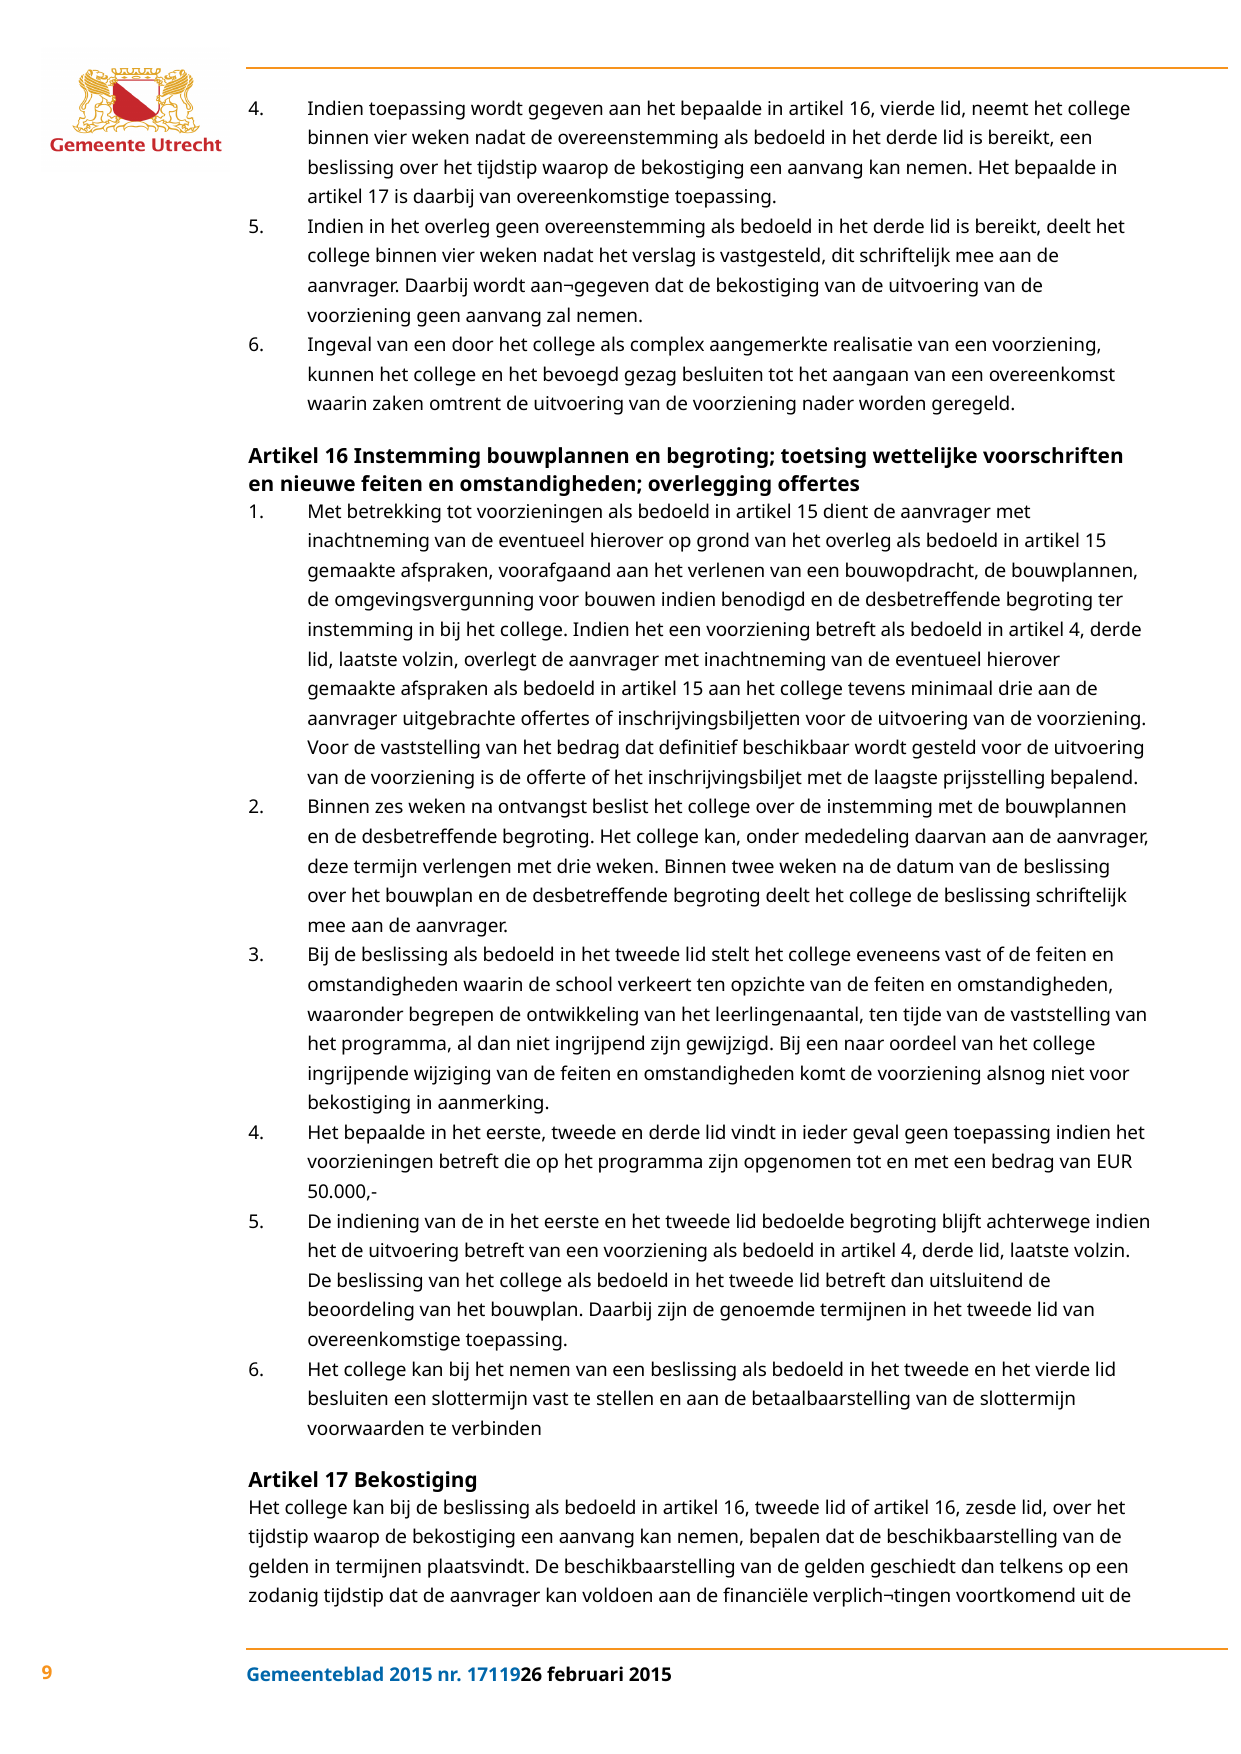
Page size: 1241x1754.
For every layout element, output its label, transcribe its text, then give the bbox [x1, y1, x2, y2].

list Bij de beslissing als bedoeld in het tweede lid stelt het college eveneens vast of de feiten en omstandigheden waarin de school verkeert ten opzichte van de feiten en omstandigheden, waaronder begrepen de ontwikkeling van het leerlingenaantal, ten tijde van de vaststelling van het programma, al dan niet ingrijpend zijn gewijzigd. Bij een naar oordeel van het college ingrijpende wijziging van de feiten en omstandigheden komt de voorziening alsnog niet voor bekostiging in aanmerking. [248, 942, 1152, 1115]
text Artikel 16 Instemming bouwplannen en begroting; toetsing wettelijke voorschriften en nieuwe feiten en omstandigheden; overlegging offertes [248, 441, 1152, 498]
list Binnen zes weken na ontvangst beslist het college over de instemming met de bouwplannen en de desbetreffende begroting. Het college kan, onder mededeling daarvan aan de aanvrager, deze termijn verlengen met drie weken. Binnen twee weken na de datum van de beslissing over het bouwplan en de desbetreffende begroting deelt het college de beslissing schriftelijk mee aan de aanvrager. [248, 794, 1152, 938]
list Het bepaalde in het eerste, tweede en derde lid vindt in ieder geval geen toepassing indien het voorzieningen betreft die op het programma zijn opgenomen tot en met een bedrag van EUR 50.000,- [248, 1119, 1152, 1204]
list Met betrekking tot voorzieningen als bedoeld in artikel 15 dient de aanvrager met inachtneming van de eventueel hierover op grond van het overleg als bedoeld in artikel 15 gemaakte afspraken, voorafgaand aan het verlenen van een bouwopdracht, de bouwplannen, de omgevingsvergunning voor bouwen indien benodigd en de desbetreffende begroting ter instemming in bij het college. Indien het een voorziening betreft als bedoeld in artikel 4, derde lid, laatste volzin, overlegt de aanvrager met inachtneming van de eventueel hierover gemaakte afspraken als bedoeld in artikel 15 aan het college tevens minimaal drie aan de aanvrager uitgebrachte offertes of inschrijvingsbiljetten voor de uitvoering van de voorziening. Voor de vaststelling van het bedrag dat definitief beschikbaar wordt gesteld voor de uitvoering van de voorziening is de offerte of het inschrijvingsbiljet met de laagste prijsstelling bepalend. [248, 498, 1152, 790]
list Indien toepassing wordt gegeven aan het bepaalde in artikel 16, vierde lid, neemt het college binnen vier weken nadat de overeenstemming als bedoeld in het derde lid is bereikt, een beslissing over het tijdstip waarop de bekostiging een aanvang kan nemen. Het bepaalde in artikel 17 is daarbij van overeenkomstige toepassing. [248, 95, 1152, 209]
list De indiening van de in het eerste en het tweede lid bedoelde begroting blijft achterwege indien het de uitvoering betreft van een voorziening als bedoeld in artikel 4, derde lid, laatste volzin. De beslissing van het college als bedoeld in het tweede lid betreft dan uitsluitend de beoordeling van het bouwplan. Daarbij zijn de genoemde termijnen in het tweede lid van overeenkomstige toepassing. [248, 1208, 1152, 1352]
list Het college kan bij het nemen van een beslissing als bedoeld in het tweede en het vierde lid besluiten een slottermijn vast te stellen en aan de betaalbaarstelling van de slottermijn voorwaarden te verbinden [248, 1356, 1152, 1441]
text Het college kan bij de beslissing als bedoeld in artikel 16, tweede lid of artikel 16, zesde lid, over het tijdstip waarop de bekostiging een aanvang kan nemen, bepalen dat de beschikbaarstelling van de gelden in termijnen plaatsvindt. De beschikbaarstelling van de gelden geschiedt dan telkens op een zodanig tijdstip dat de aanvrager kan voldoen aan de financiële verplich¬tingen voortkomend uit de [248, 1494, 1152, 1608]
picture [41, 47, 231, 172]
text Artikel 17 Bekostiging [248, 1465, 1152, 1494]
list Ingeval van een door het college als complex aangemerkte realisatie van een voorziening, kunnen het college en het bevoegd gezag besluiten tot het aangaan van een overeenkomst waarin zaken omtrent de uitvoering van de voorziening nader worden geregeld. [248, 331, 1152, 416]
list Indien in het overleg geen overeenstemming als bedoeld in het derde lid is bereikt, deelt het college binnen vier weken nadat het verslag is vastgesteld, dit schriftelijk mee aan de aanvrager. Daarbij wordt aan¬gegeven dat de bekostiging van de uitvoering van de voorziening geen aanvang zal nemen. [248, 213, 1152, 328]
